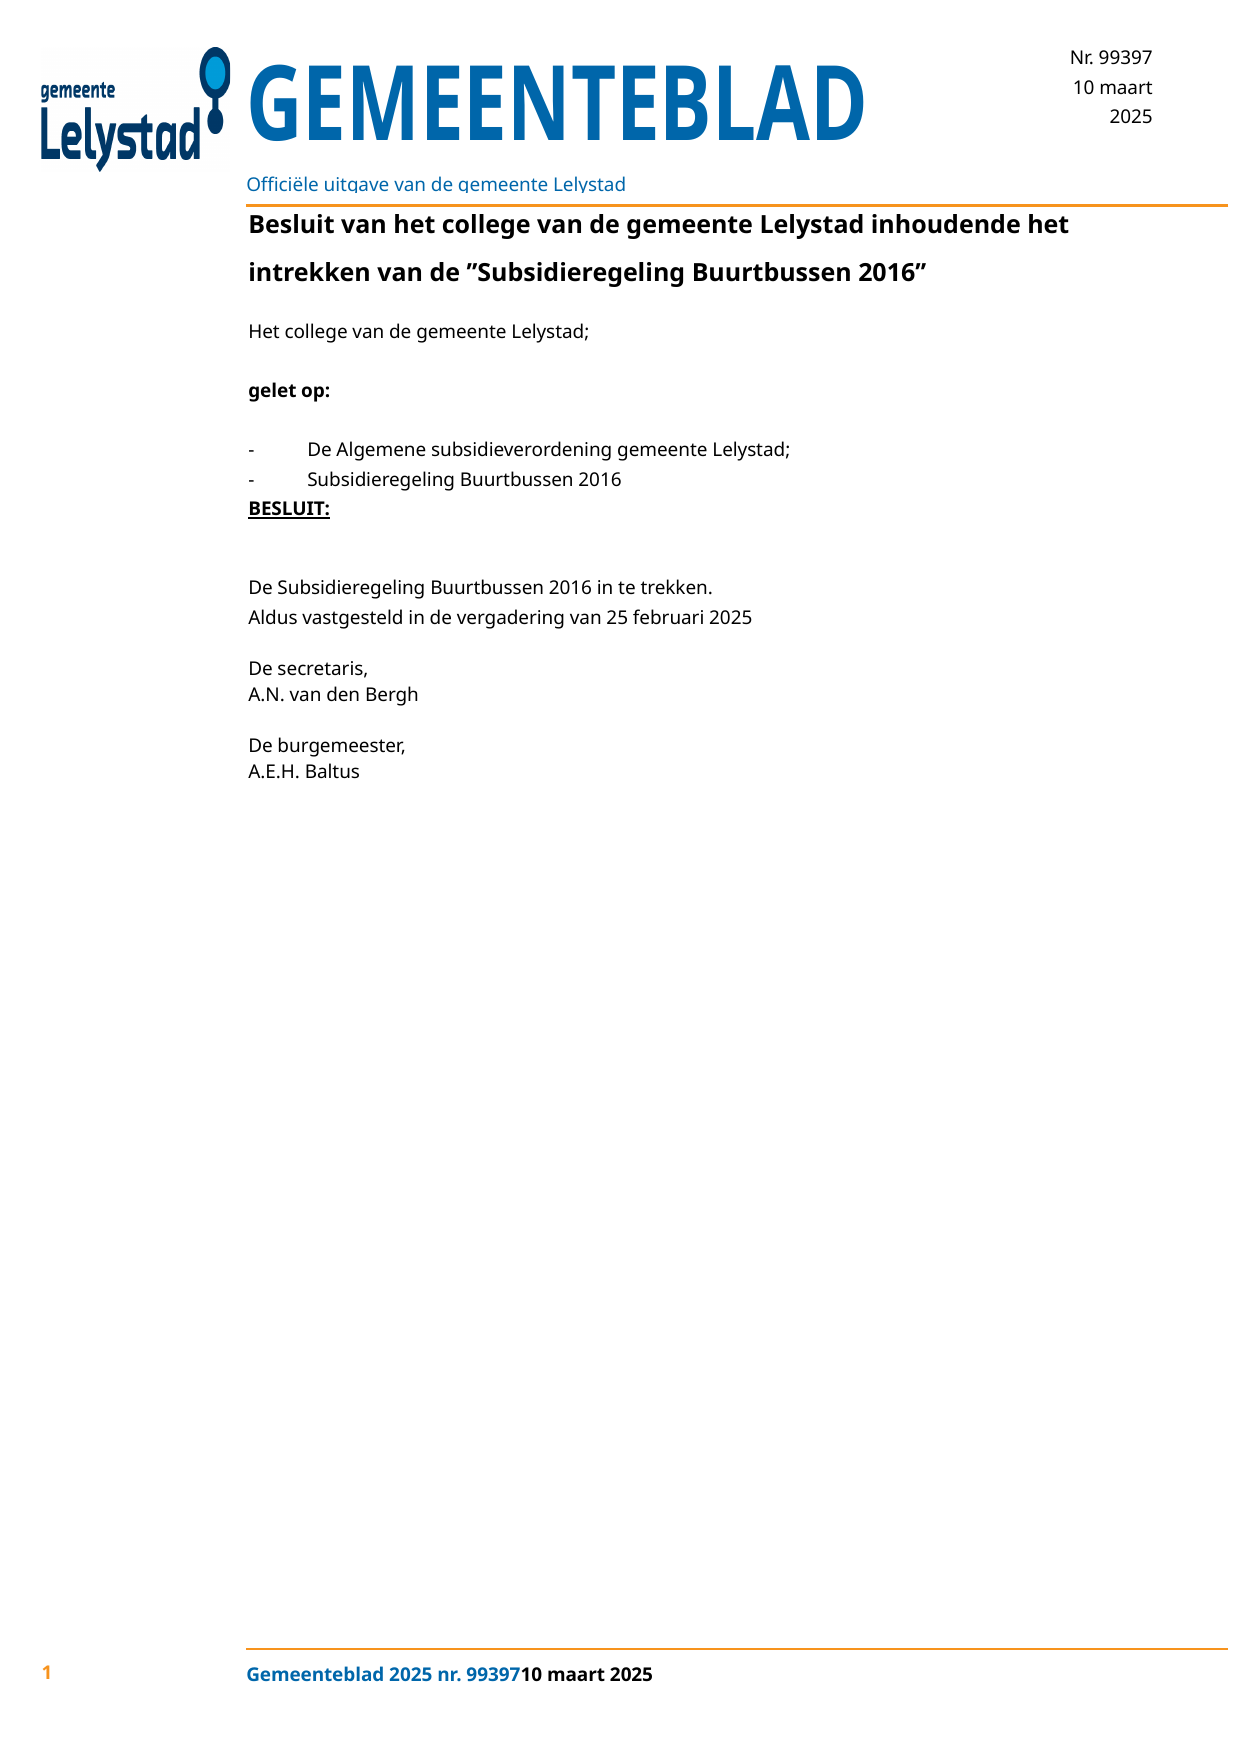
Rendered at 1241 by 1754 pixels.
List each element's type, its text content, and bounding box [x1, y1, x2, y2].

text De Subsidieregeling Buurtbussen 2016 in te trekken. [248, 574, 1152, 600]
text A.E.H. Baltus [248, 758, 1152, 784]
text BESLUIT: [248, 495, 1152, 521]
text gelet op: [248, 377, 1152, 403]
text Het college van de gemeente Lelystad; [248, 318, 1152, 344]
text De burgemeester, [248, 732, 1152, 758]
text Besluit van het college van de gemeente Lelystad inhoudende het intrekken van de ’’Subsidieregeling Buurtbussen 2016’’ [248, 207, 1152, 288]
list De Algemene subsidieverordening gemeente Lelystad; [248, 436, 1152, 462]
text Aldus vastgesteld in de vergadering van 25 februari 2025 [248, 604, 1152, 629]
list Subsidieregeling Buurtbussen 2016 [248, 466, 1152, 492]
text A.N. van den Bergh [248, 681, 1152, 707]
text De secretaris, [248, 655, 1152, 681]
picture [41, 47, 231, 172]
